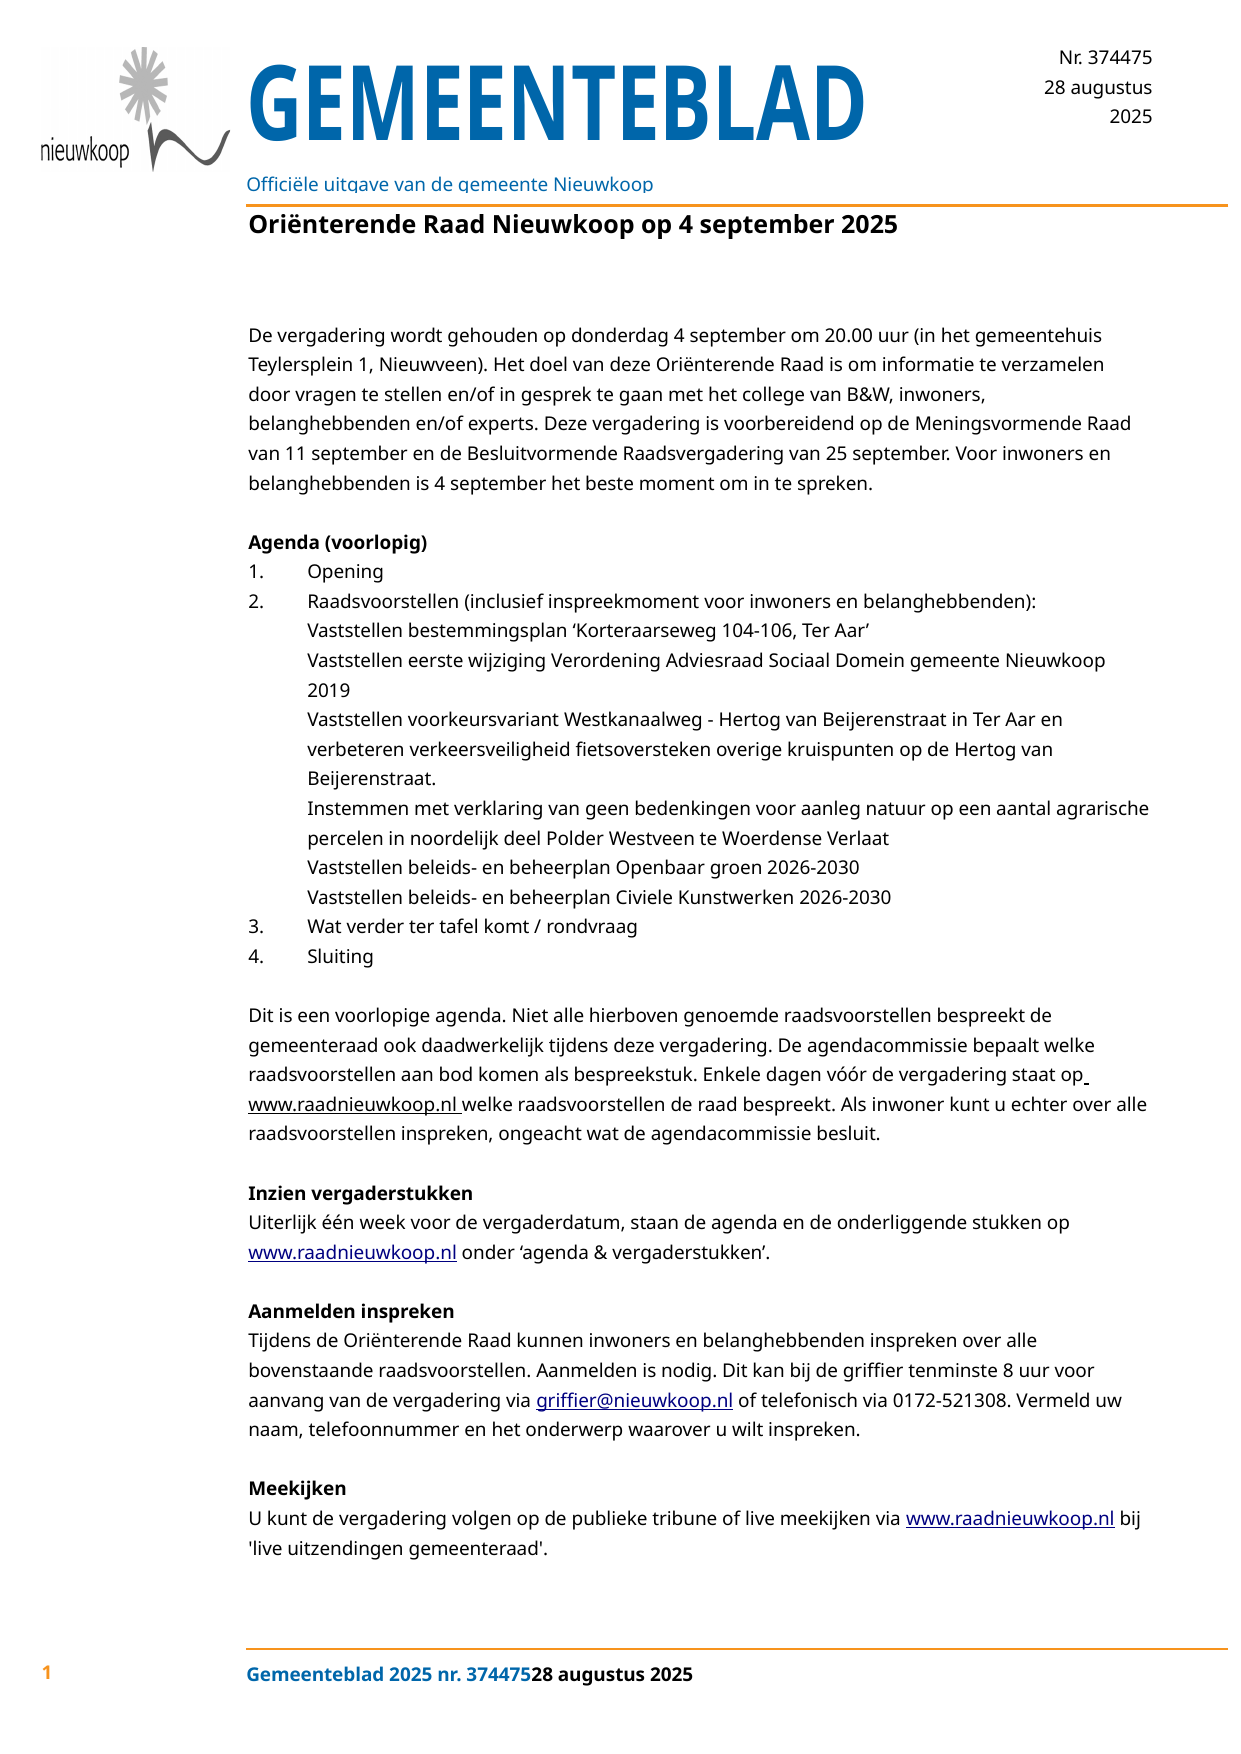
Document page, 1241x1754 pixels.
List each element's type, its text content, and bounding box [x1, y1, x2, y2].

list Opening [248, 558, 1152, 584]
text Dit is een voorlopige agenda. Niet alle hierboven genoemde raadsvoorstellen bespreekt de gemeenteraad ook daadwerkelijk tijdens deze vergadering. De agendacommissie bepaalt welke raadsvoorstellen aan bod komen als bespreekstuk. Enkele dagen vóór de vergadering staat op www.raadnieuwkoop.nl welke raadsvoorstellen de raad bespreekt. Als inwoner kunt u echter over alle raadsvoorstellen inspreken, ongeacht wat de agendacommissie besluit. [248, 1002, 1152, 1146]
list Instemmen met verklaring van geen bedenkingen voor aanleg natuur op een aantal agrarische percelen in noordelijk deel Polder Westveen te Woerdense Verlaat [248, 795, 1152, 850]
list Raadsvoorstellen (inclusief inspreekmoment voor inwoners en belanghebbenden): [248, 588, 1152, 614]
text U kunt de vergadering volgen op de publieke tribune of live meekijken via www.raadnieuwkoop.nl bij 'live uitzendingen gemeenteraad'. [248, 1505, 1152, 1560]
text Uiterlijk één week voor de vergaderdatum, staan de agenda en de onderliggende stukken op www.raadnieuwkoop.nl onder ‘agenda & vergaderstukken’. [248, 1209, 1152, 1264]
list Vaststellen eerste wijziging Verordening Adviesraad Sociaal Domein gemeente Nieuwkoop 2019 [248, 647, 1152, 702]
text Meekijken [248, 1476, 1152, 1501]
list Vaststellen beleids- en beheerplan Civiele Kunstwerken 2026-2030 [248, 884, 1152, 909]
list Vaststellen voorkeursvariant Westkanaalweg - Hertog van Beijerenstraat in Ter Aar en verbeteren verkeersveiligheid fietsoversteken overige kruispunten op de Hertog van Beijerenstraat. [248, 706, 1152, 791]
text Agenda (voorlopig) [248, 529, 1152, 554]
list Sluiting [248, 943, 1152, 969]
list Wat verder ter tafel komt / rondvraag [248, 913, 1152, 939]
text Tijdens de Oriënterende Raad kunnen inwoners en belanghebbenden inspreken over alle bovenstaande raadsvoorstellen. Aanmelden is nodig. Dit kan bij de griffier tenminste 8 uur voor aanvang van de vergadering via griffier@nieuwkoop.nl of telefonisch via 0172-521308. Vermeld uw naam, telefoonnummer en het onderwerp waarover u wilt inspreken. [248, 1328, 1152, 1442]
picture [41, 47, 231, 172]
text Aanmelden inspreken [248, 1298, 1152, 1324]
list Vaststellen bestemmingsplan ‘Korteraarseweg 104-106, Ter Aar’ [248, 618, 1152, 643]
text Oriënterende Raad Nieuwkoop op 4 september 2025 [248, 207, 1152, 241]
text Inzien vergaderstukken [248, 1180, 1152, 1205]
text De vergadering wordt gehouden op donderdag 4 september om 20.00 uur (in het gemeentehuis Teylersplein 1, Nieuwveen). Het doel van deze Oriënterende Raad is om informatie te verzamelen door vragen te stellen en/of in gesprek te gaan met het college van B&W, inwoners, belanghebbenden en/of experts. Deze vergadering is voorbereidend op de Meningsvormende Raad van 11 september en de Besluitvormende Raadsvergadering van 25 september. Voor inwoners en belanghebbenden is 4 september het beste moment om in te spreken. [248, 322, 1152, 495]
list Vaststellen beleids- en beheerplan Openbaar groen 2026-2030 [248, 854, 1152, 880]
